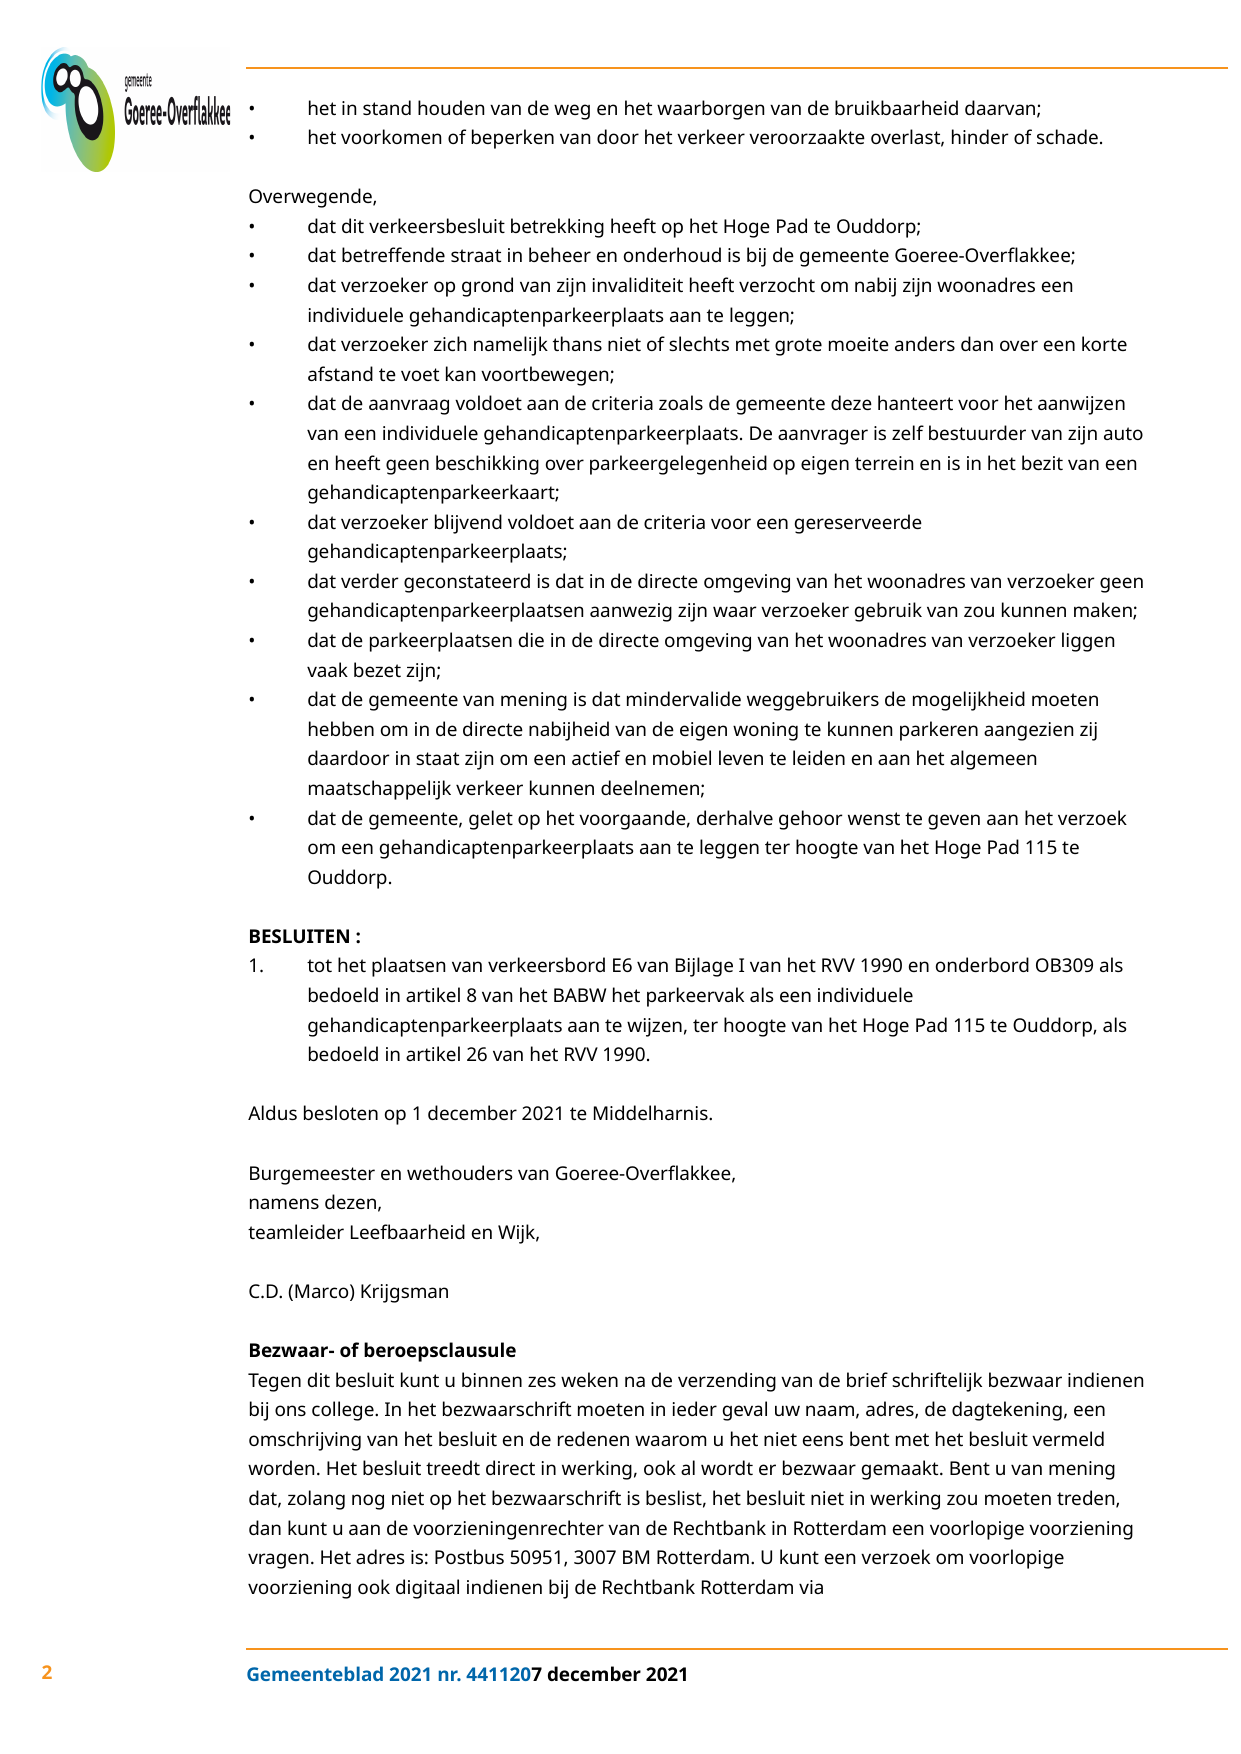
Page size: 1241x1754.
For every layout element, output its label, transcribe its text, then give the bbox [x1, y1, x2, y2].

list dat de aanvraag voldoet aan de criteria zoals de gemeente deze hanteert voor het aanwijzen van een individuele gehandicaptenparkeerplaats. De aanvrager is zelf bestuurder van zijn auto en heeft geen beschikking over parkeergelegenheid op eigen terrein en is in het bezit van een gehandicaptenparkeerkaart; [248, 391, 1152, 505]
list dat verzoeker zich namelijk thans niet of slechts met grote moeite anders dan over een korte afstand te voet kan voortbewegen; [248, 331, 1152, 387]
text Burgemeester en wethouders van Goeree-Overflakkee, [248, 1160, 1152, 1186]
list tot het plaatsen van verkeersbord E6 van Bijlage I van het RVV 1990 en onderbord OB309 als bedoeld in artikel 8 van het BABW het parkeervak als een individuele gehandicaptenparkeerplaats aan te wijzen, ter hoogte van het Hoge Pad 115 te Ouddorp, als bedoeld in artikel 26 van het RVV 1990. [248, 953, 1152, 1067]
list dat de gemeente, gelet op het voorgaande, derhalve gehoor wenst te geven aan het verzoek om een gehandicaptenparkeerplaats aan te leggen ter hoogte van het Hoge Pad 115 te Ouddorp. [248, 805, 1152, 890]
list dat dit verkeersbesluit betrekking heeft op het Hoge Pad te Ouddorp; [248, 213, 1152, 239]
text Bezwaar- of beroepsclausule [248, 1337, 1152, 1363]
text BESLUITEN : [248, 923, 1152, 949]
text namens dezen, [248, 1189, 1152, 1215]
text Overwegende, [248, 183, 1152, 209]
list het in stand houden van de weg en het waarborgen van de bruikbaarheid daarvan; [248, 95, 1152, 121]
list dat verzoeker blijvend voldoet aan de criteria voor een gereserveerde gehandicaptenparkeerplaats; [248, 509, 1152, 564]
text C.D. (Marco) Krijgsman [248, 1278, 1152, 1304]
list dat betreffende straat in beheer en onderhoud is bij de gemeente Goeree-Overflakkee; [248, 243, 1152, 268]
picture [41, 47, 231, 172]
text teamleider Leefbaarheid en Wijk, [248, 1219, 1152, 1245]
list dat de gemeente van mening is dat mindervalide weggebruikers de mogelijkheid moeten hebben om in de directe nabijheid van de eigen woning te kunnen parkeren aangezien zij daardoor in staat zijn om een actief en mobiel leven te leiden en aan het algemeen maatschappelijk verkeer kunnen deelnemen; [248, 686, 1152, 801]
text Tegen dit besluit kunt u binnen zes weken na de verzending van de brief schriftelijk bezwaar indienen bij ons college. In het bezwaarschrift moeten in ieder geval uw naam, adres, de dagtekening, een omschrijving van het besluit en de redenen waarom u het niet eens bent met het besluit vermeld worden. Het besluit treedt direct in werking, ook al wordt er bezwaar gemaakt. Bent u van mening dat, zolang nog niet op het bezwaarschrift is beslist, het besluit niet in werking zou moeten treden, dan kunt u aan de voorzieningenrechter van de Rechtbank in Rotterdam een voorlopige voorziening vragen. Het adres is: Postbus 50951, 3007 BM Rotterdam. U kunt een verzoek om voorlopige voorziening ook digitaal indienen bij de Rechtbank Rotterdam via [248, 1367, 1152, 1600]
list het voorkomen of beperken van door het verkeer veroorzaakte overlast, hinder of schade. [248, 124, 1152, 150]
list dat verder geconstateerd is dat in de directe omgeving van het woonadres van verzoeker geen gehandicaptenparkeerplaatsen aanwezig zijn waar verzoeker gebruik van zou kunnen maken; [248, 568, 1152, 623]
text Aldus besloten op 1 december 2021 te Middelharnis. [248, 1101, 1152, 1126]
list dat verzoeker op grond van zijn invaliditeit heeft verzocht om nabij zijn woonadres een individuele gehandicaptenparkeerplaats aan te leggen; [248, 272, 1152, 328]
list dat de parkeerplaatsen die in de directe omgeving van het woonadres van verzoeker liggen vaak bezet zijn; [248, 627, 1152, 683]
